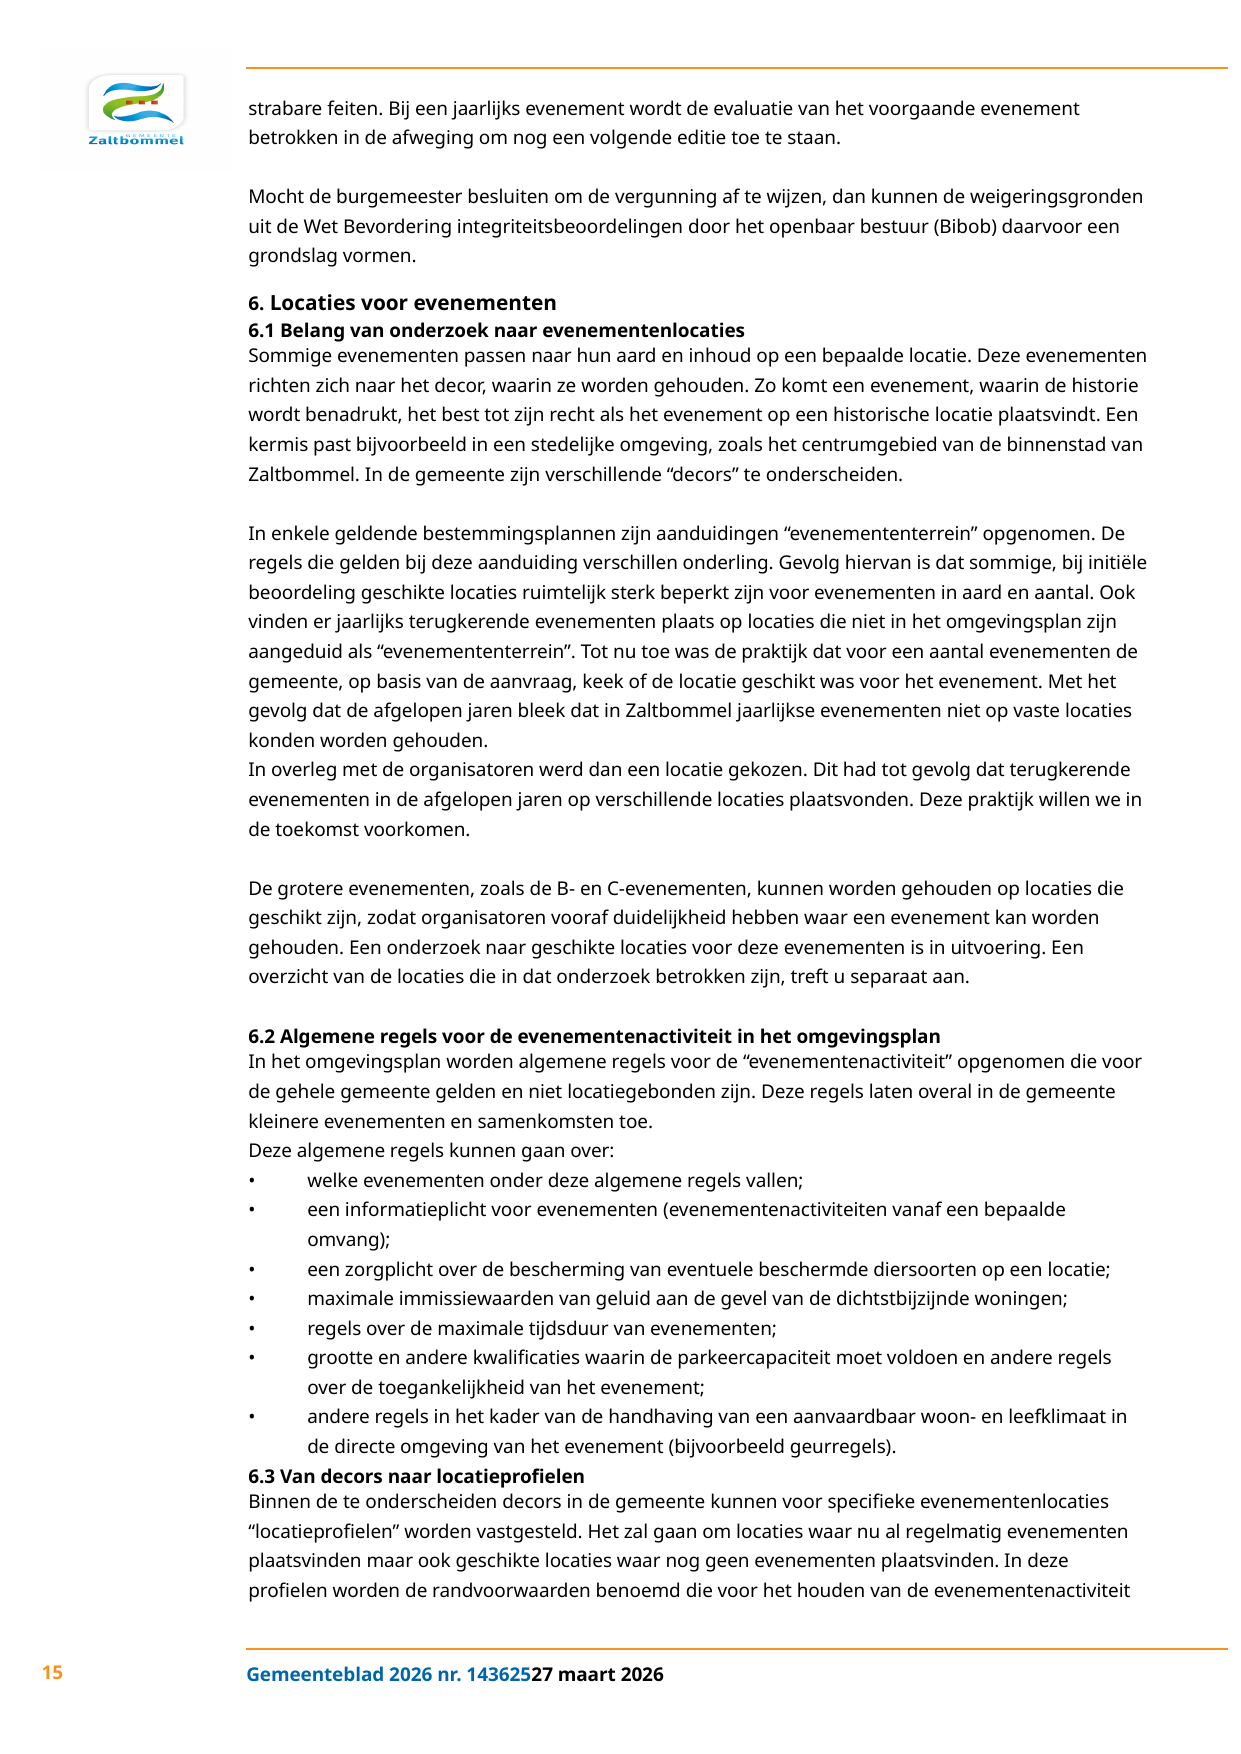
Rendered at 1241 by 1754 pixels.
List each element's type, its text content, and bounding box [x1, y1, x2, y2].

text In het omgevingsplan worden algemene regels voor de “evenementenactiviteit” opgenomen die voor de gehele gemeente gelden en niet locatiegebonden zijn. Deze regels laten overal in de gemeente kleinere evenementen en samenkomsten toe. [248, 1049, 1152, 1133]
text Binnen de te onderscheiden decors in de gemeente kunnen voor specifieke evenementenlocaties “locatieprofielen” worden vastgesteld. Het zal gaan om locaties waar nu al regelmatig evenementen plaatsvinden maar ook geschikte locaties waar nog geen evenementen plaatsvinden. In deze profielen worden de randvoorwaarden benoemd die voor het houden van de evenementenactiviteit [248, 1488, 1152, 1603]
picture [41, 47, 231, 172]
text De grotere evenementen, zoals de B- en C-evenementen, kunnen worden gehouden op locaties die geschikt zijn, zodat organisatoren vooraf duidelijkheid hebben waar een evenement kan worden gehouden. Een onderzoek naar geschikte locaties voor deze evenementen is in uitvoering. Een overzicht van de locaties die in dat onderzoek betrokken zijn, treft u separaat aan. [248, 875, 1152, 989]
text strabare feiten. Bij een jaarlijks evenement wordt de evaluatie van het voorgaande evenement betrokken in de afweging om nog een volgende editie toe te staan. [248, 95, 1152, 150]
text 6.2 Algemene regels voor de evenementenactiviteit in het omgevingsplan [248, 1023, 1152, 1049]
text Sommige evenementen passen naar hun aard en inhoud op een bepaalde locatie. Deze evenementen richten zich naar het decor, waarin ze worden gehouden. Zo komt een evenement, waarin de historie wordt benadrukt, het best tot zijn recht als het evenement op een historische locatie plaatsvindt. Een kermis past bijvoorbeeld in een stedelijke omgeving, zoals het centrumgebied van de binnenstad van Zaltbommel. In de gemeente zijn verschillende “decors” te onderscheiden. [248, 342, 1152, 487]
text Mocht de burgemeester besluiten om de vergunning af te wijzen, dan kunnen de weigeringsgronden uit de Wet Bevordering integriteitsbeoordelingen door het openbaar bestuur (Bibob) daarvoor een grondslag vormen. [248, 183, 1152, 268]
list een zorgplicht over de bescherming van eventuele beschermde diersoorten op een locatie; [248, 1256, 1152, 1281]
text 6.3 Van decors naar locatieprofielen [248, 1463, 1152, 1488]
text 6. Locaties voor evenementen [248, 288, 1152, 317]
text In overleg met de organisatoren werd dan een locatie gekozen. Dit had tot gevolg dat terugkerende evenementen in de afgelopen jaren op verschillende locaties plaatsvonden. Deze praktijk willen we in de toekomst voorkomen. [248, 757, 1152, 842]
list maximale immissiewaarden van geluid aan de gevel van de dichtstbijzijnde woningen; [248, 1285, 1152, 1311]
list een informatieplicht voor evenementen (evenementenactiviteiten vanaf een bepaalde omvang); [248, 1197, 1152, 1252]
list regels over de maximale tijdsduur van evenementen; [248, 1315, 1152, 1341]
text In enkele geldende bestemmingsplannen zijn aanduidingen “evenemententerrein” opgenomen. De regels die gelden bij deze aanduiding verschillen onderling. Gevolg hiervan is dat sommige, bij initiële beoordeling geschikte locaties ruimtelijk sterk beperkt zijn voor evenementen in aard en aantal. Ook vinden er jaarlijks terugkerende evenementen plaats op locaties die niet in het omgevingsplan zijn aangeduid als “evenemententerrein”. Tot nu toe was de praktijk dat voor een aantal evenementen de gemeente, op basis van de aanvraag, keek of de locatie geschikt was voor het evenement. Met het gevolg dat de afgelopen jaren bleek dat in Zaltbommel jaarlijkse evenementen niet op vaste locaties konden worden gehouden. [248, 520, 1152, 753]
list welke evenementen onder deze algemene regels vallen; [248, 1167, 1152, 1193]
list andere regels in het kader van de handhaving van een aanvaardbaar woon- en leefklimaat in de directe omgeving van het evenement (bijvoorbeeld geurregels). [248, 1404, 1152, 1459]
text Deze algemene regels kunnen gaan over: [248, 1137, 1152, 1163]
list grootte en andere kwalificaties waarin de parkeercapaciteit moet voldoen en andere regels over de toegankelijkheid van het evenement; [248, 1344, 1152, 1400]
text 6.1 Belang van onderzoek naar evenementenlocaties [248, 317, 1152, 342]
